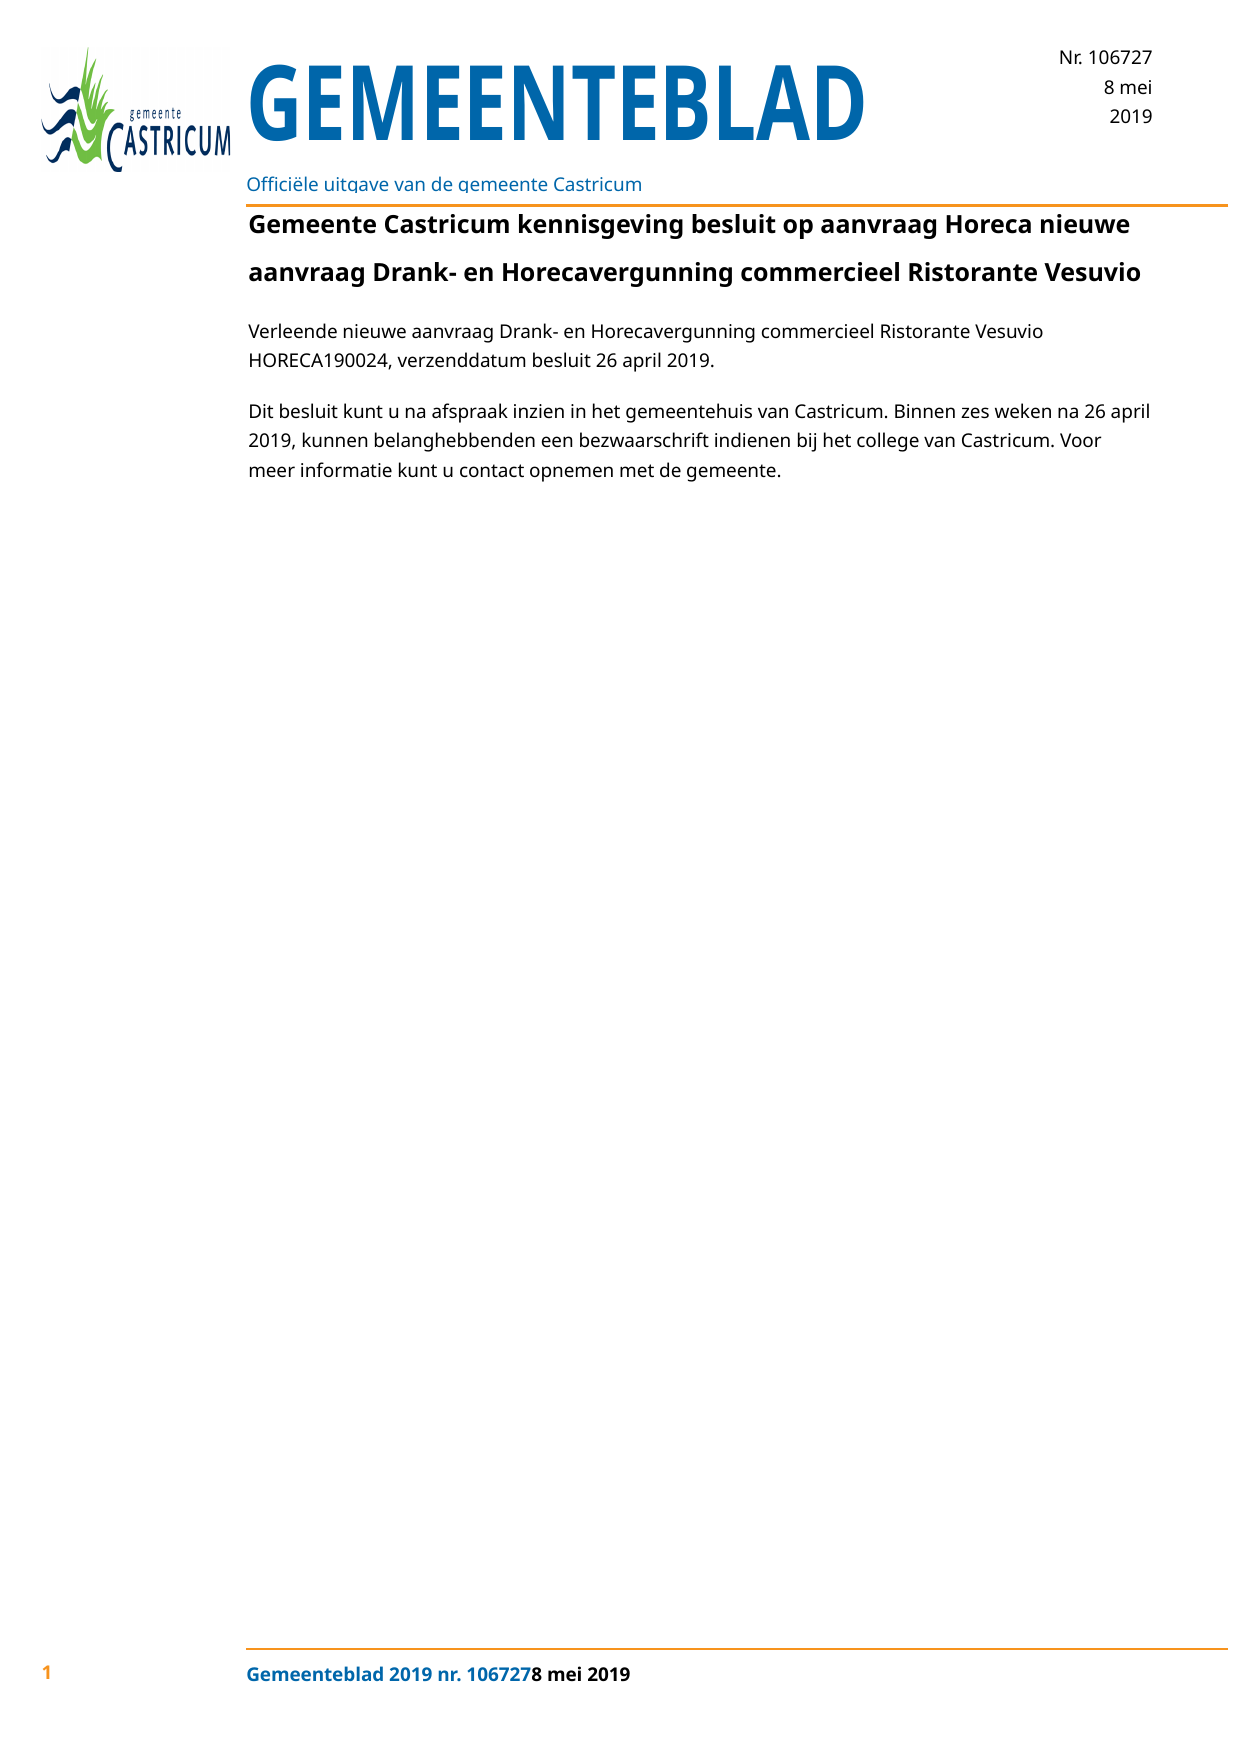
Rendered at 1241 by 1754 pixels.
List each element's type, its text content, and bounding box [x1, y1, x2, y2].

text Gemeente Castricum kennisgeving besluit op aanvraag Horeca nieuwe aanvraag Drank- en Horecavergunning commercieel Ristorante Vesuvio [248, 207, 1152, 288]
picture [41, 47, 231, 172]
text Verleende nieuwe aanvraag Drank- en Horecavergunning commercieel Ristorante Vesuvio HORECA190024, verzenddatum besluit 26 april 2019. [248, 318, 1152, 373]
text Dit besluit kunt u na afspraak inzien in het gemeentehuis van Castricum. Binnen zes weken na 26 april 2019, kunnen belanghebbenden een bezwaarschrift indienen bij het college van Castricum. Voor meer informatie kunt u contact opnemen met de gemeente. [248, 398, 1152, 483]
